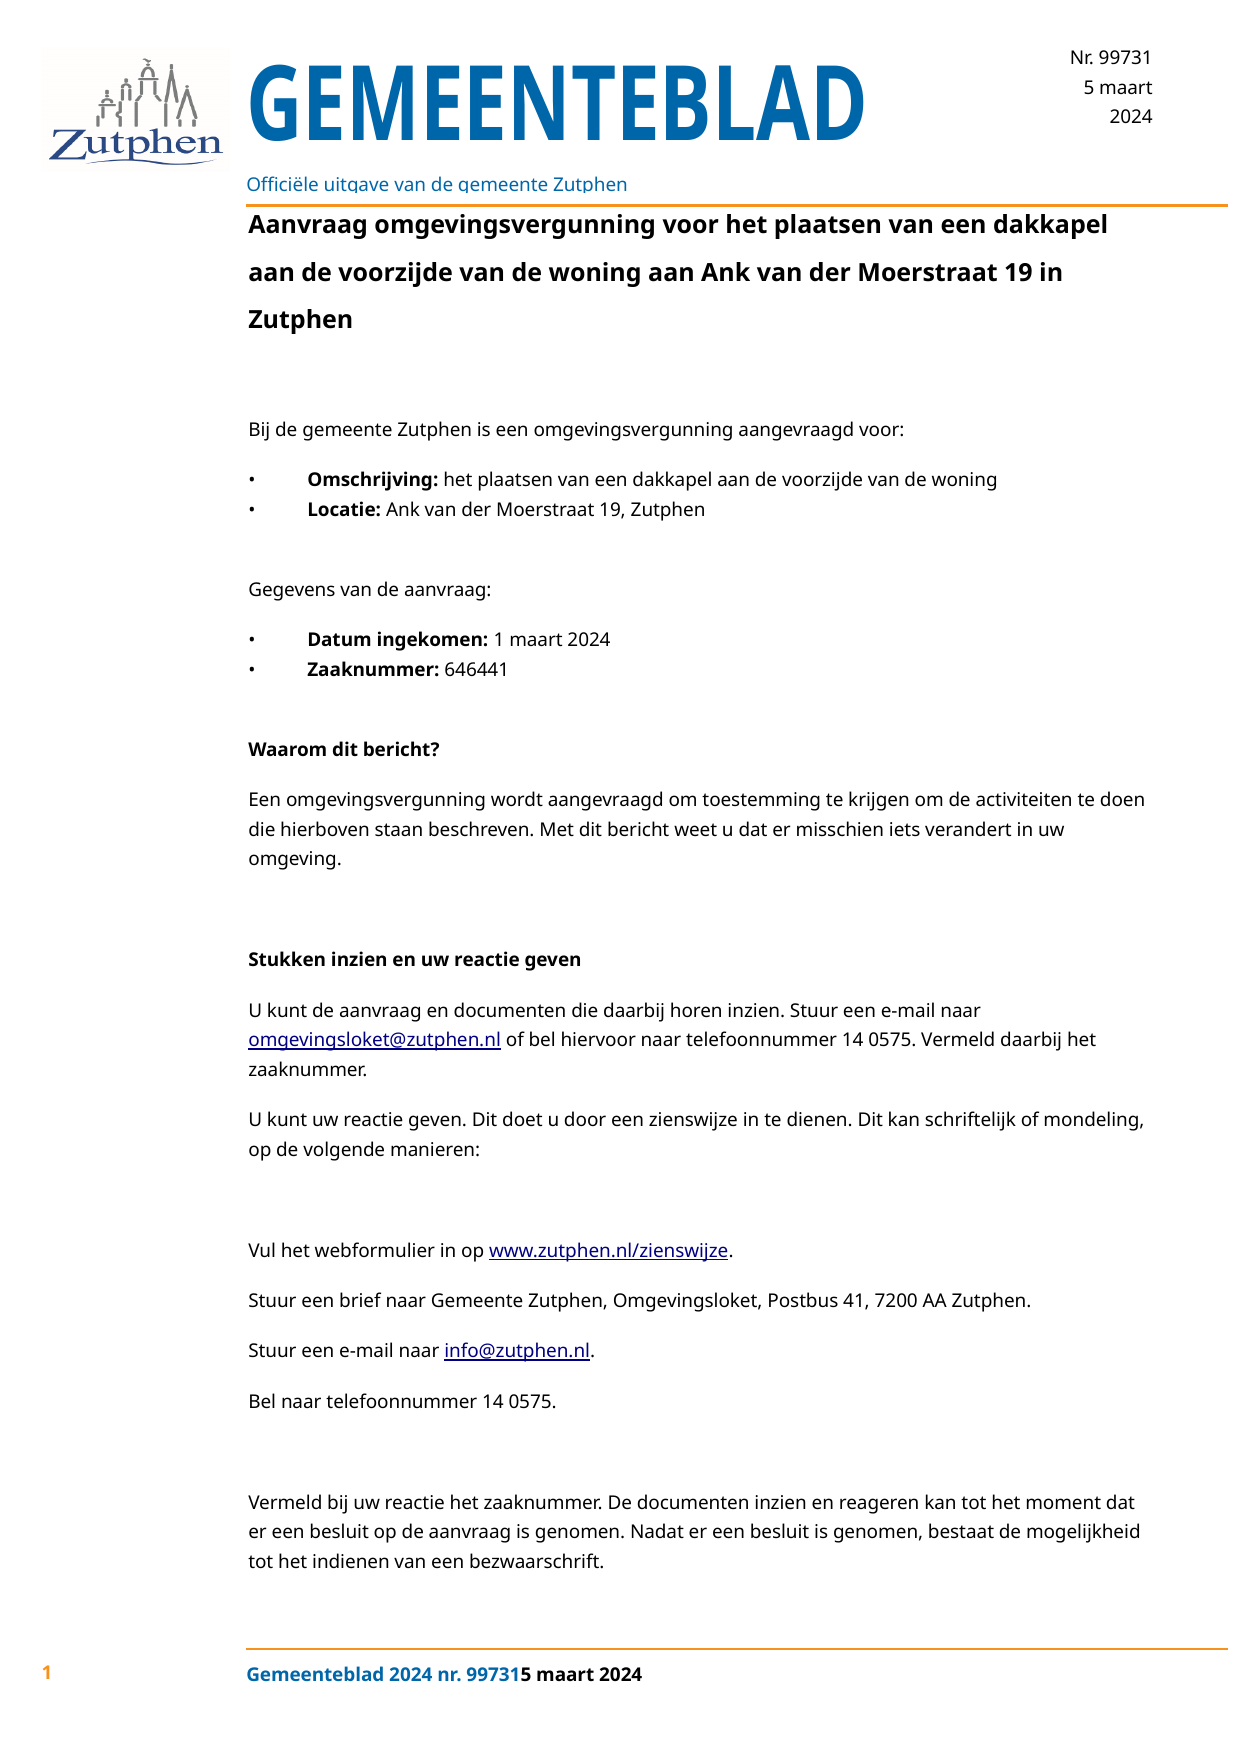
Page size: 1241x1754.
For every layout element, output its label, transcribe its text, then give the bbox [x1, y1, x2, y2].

text U kunt uw reactie geven. Dit doet u door een zienswijze in te dienen. Dit kan schriftelijk of mondeling, op de volgende manieren: [248, 1106, 1152, 1162]
list Locatie: Ank van der Moerstraat 19, Zutphen [248, 496, 1152, 522]
text U kunt de aanvraag en documenten die daarbij horen inzien. Stuur een e-mail naar omgevingsloket@zutphen.nl of bel hiervoor naar telefoonnummer 14 0575. Vermeld daarbij het zaaknummer. [248, 997, 1152, 1082]
list Datum ingekomen: 1 maart 2024 [248, 626, 1152, 652]
text Stuur een e-mail naar info@zutphen.nl. [248, 1338, 1152, 1363]
text Aanvraag omgevingsvergunning voor het plaatsen van een dakkapel aan de voorzijde van de woning aan Ank van der Moerstraat 19 in Zutphen [248, 207, 1152, 336]
list Omschrijving: het plaatsen van een dakkapel aan de voorzijde van de woning [248, 466, 1152, 492]
text Bij de gemeente Zutphen is een omgevingsvergunning aangevraagd voor: [248, 416, 1152, 442]
list Zaaknummer: 646441 [248, 656, 1152, 682]
picture [41, 47, 231, 172]
text Een omgevingsvergunning wordt aangevraagd om toestemming te krijgen om de activiteiten te doen die hierboven staan beschreven. Met dit bericht weet u dat er misschien iets verandert in uw omgeving. [248, 786, 1152, 871]
text Gegevens van de aanvraag: [248, 576, 1152, 602]
text Vul het webformulier in op www.zutphen.nl/zienswijze. [248, 1237, 1152, 1262]
text Stuur een brief naar Gemeente Zutphen, Omgevingsloket, Postbus 41, 7200 AA Zutphen. [248, 1287, 1152, 1313]
text Bel naar telefoonnummer 14 0575. [248, 1388, 1152, 1414]
text Waarom dit bericht? [248, 736, 1152, 762]
text Stukken inzien en uw reactie geven [248, 946, 1152, 972]
text Vermeld bij uw reactie het zaaknummer. De documenten inzien en reageren kan tot het moment dat er een besluit op de aanvraag is genomen. Nadat er een besluit is genomen, bestaat de mogelijkheid tot het indienen van een bezwaarschrift. [248, 1489, 1152, 1574]
